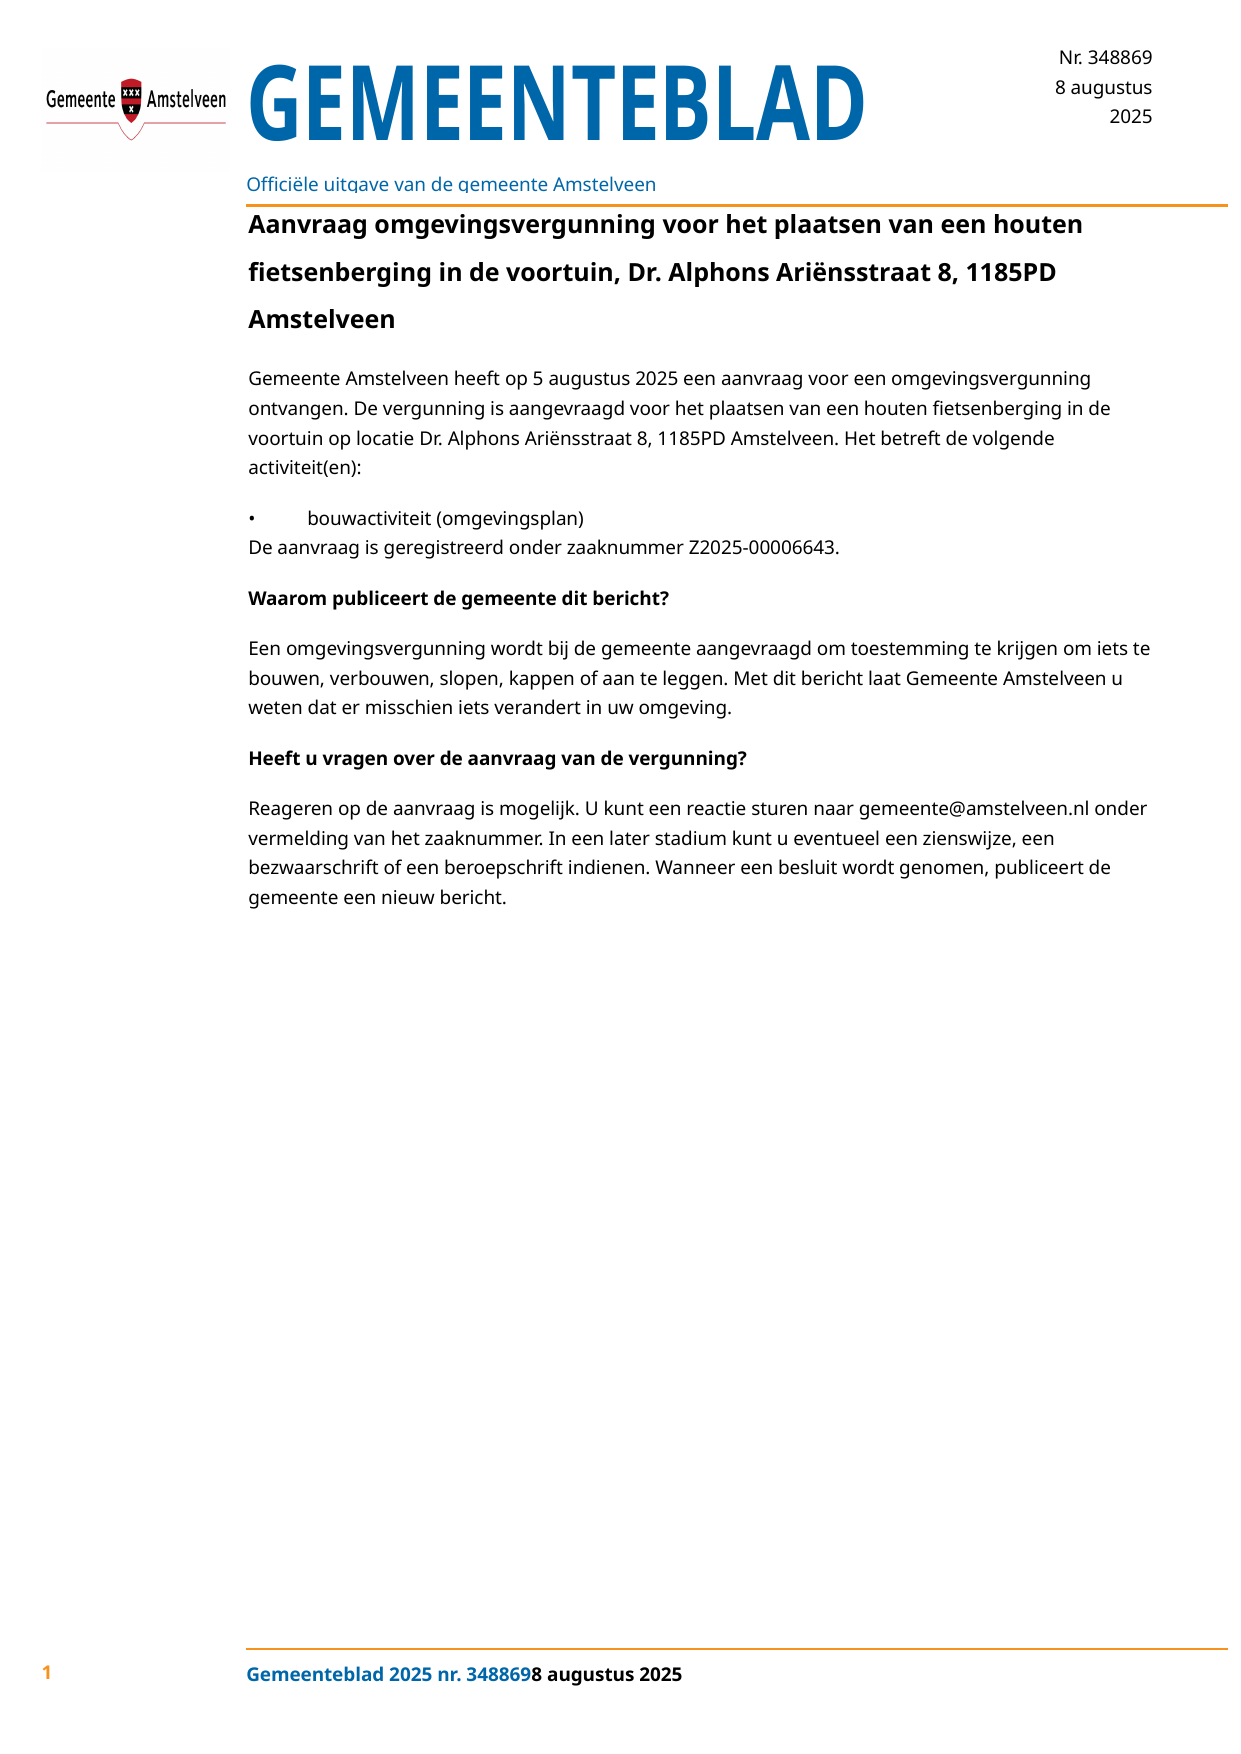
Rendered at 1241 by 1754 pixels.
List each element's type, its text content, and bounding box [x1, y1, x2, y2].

text Een omgevingsvergunning wordt bij de gemeente aangevraagd om toestemming te krijgen om iets te bouwen, verbouwen, slopen, kappen of aan te leggen. Met dit bericht laat Gemeente Amstelveen u weten dat er misschien iets verandert in uw omgeving. [248, 635, 1152, 720]
text Gemeente Amstelveen heeft op 5 augustus 2025 een aanvraag voor een omgevingsvergunning ontvangen. De vergunning is aangevraagd voor het plaatsen van een houten fietsenberging in de voortuin op locatie Dr. Alphons Ariënsstraat 8, 1185PD Amstelveen. Het betreft de volgende activiteit(en): [248, 366, 1152, 480]
list bouwactiviteit (omgevingsplan) [248, 505, 1152, 530]
text Aanvraag omgevingsvergunning voor het plaatsen van een houten fietsenberging in de voortuin, Dr. Alphons Ariënsstraat 8, 1185PD Amstelveen [248, 207, 1152, 336]
text Waarom publiceert de gemeente dit bericht? [248, 585, 1152, 610]
text Reageren op de aanvraag is mogelijk. U kunt een reactie sturen naar gemeente@amstelveen.nl onder vermelding van het zaaknummer. In een later stadium kunt u eventueel een zienswijze, een bezwaarschrift of een beroepschrift indienen. Wanneer een besluit wordt genomen, publiceert de gemeente een nieuw bericht. [248, 795, 1152, 909]
text De aanvraag is geregistreerd onder zaaknummer Z2025-00006643. [248, 534, 1152, 560]
text Heeft u vragen over de aanvraag van de vergunning? [248, 745, 1152, 770]
picture [41, 47, 231, 172]
